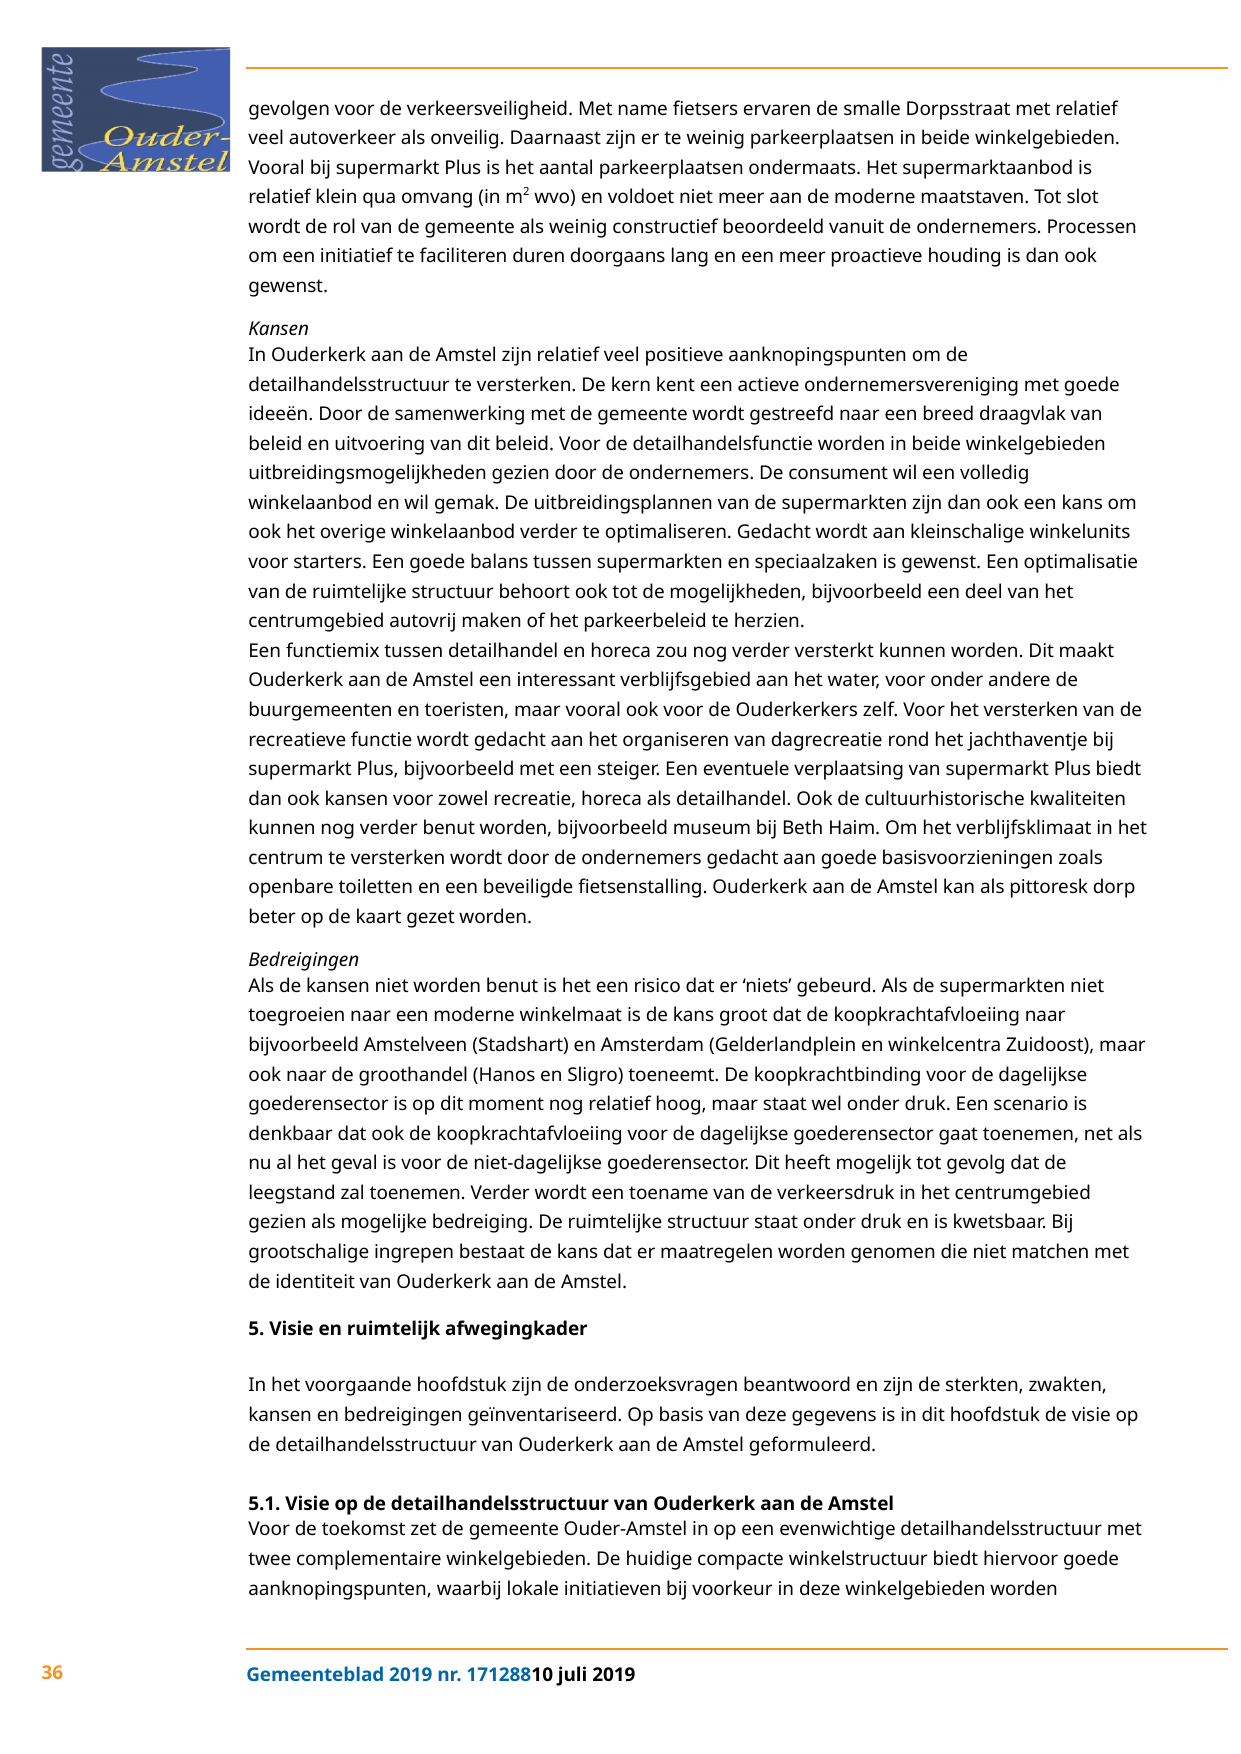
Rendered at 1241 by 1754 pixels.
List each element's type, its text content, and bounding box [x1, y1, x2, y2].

text Als de kansen niet worden benut is het een risico dat er ‘niets’ gebeurd. Als de supermarkten niet toegroeien naar een moderne winkelmaat is de kans groot dat de koopkrachtafvloeiing naar bijvoorbeeld Amstelveen (Stadshart) en Amsterdam (Gelderlandplein en winkelcentra Zuidoost), maar ook naar de groothandel (Hanos en Sligro) toeneemt. De koopkrachtbinding voor de dagelijkse goederensector is op dit moment nog relatief hoog, maar staat wel onder druk. Een scenario is denkbaar dat ook de koopkrachtafvloeiing voor de dagelijkse goederensector gaat toenemen, net als nu al het geval is voor de niet-dagelijkse goederensector. Dit heeft mogelijk tot gevolg dat de leegstand zal toenemen. Verder wordt een toename van de verkeersdruk in het centrumgebied gezien als mogelijke bedreiging. De ruimtelijke structuur staat onder druk en is kwetsbaar. Bij grootschalige ingrepen bestaat de kans dat er maatregelen worden genomen die niet matchen met de identiteit van Ouderkerk aan de Amstel. [248, 972, 1152, 1294]
text Voor de toekomst zet de gemeente Ouder-Amstel in op een evenwichtige detailhandelsstructuur met twee complementaire winkelgebieden. De huidige compacte winkelstructuur biedt hiervoor goede aanknopingspunten, waarbij lokale initiatieven bij voorkeur in deze winkelgebieden worden [248, 1516, 1152, 1601]
text 5.1. Visie op de detailhandelsstructuur van Ouderkerk aan de Amstel [248, 1490, 1152, 1516]
text In Ouderkerk aan de Amstel zijn relatief veel positieve aanknopingspunten om de detailhandelsstructuur te versterken. De kern kent een actieve ondernemersvereniging met goede ideeën. Door de samenwerking met de gemeente wordt gestreefd naar een breed draagvlak van beleid en uitvoering van dit beleid. Voor de detailhandelsfunctie worden in beide winkelgebieden uitbreidingsmogelijkheden gezien door de ondernemers. De consument wil een volledig winkelaanbod en wil gemak. De uitbreidingsplannen van de supermarkten zijn dan ook een kans om ook het overige winkelaanbod verder te optimaliseren. Gedacht wordt aan kleinschalige winkelunits voor starters. Een goede balans tussen supermarkten en speciaalzaken is gewenst. Een optimalisatie van de ruimtelijke structuur behoort ook tot de mogelijkheden, bijvoorbeeld een deel van het centrumgebied autovrij maken of het parkeerbeleid te herzien. [248, 341, 1152, 633]
text gevolgen voor de verkeersveiligheid. Met name fietsers ervaren de smalle Dorpsstraat met relatief veel autoverkeer als onveilig. Daarnaast zijn er te weinig parkeerplaatsen in beide winkelgebieden. Vooral bij supermarkt Plus is het aantal parkeerplaatsen ondermaats. Het supermarktaanbod is relatief klein qua omvang (in m2 wvo) en voldoet niet meer aan de moderne maatstaven. Tot slot wordt de rol van de gemeente als weinig constructief beoordeeld vanuit de ondernemers. Processen om een initiatief te faciliteren duren doorgaans lang en een meer proactieve houding is dan ook gewenst. [248, 95, 1152, 298]
text In het voorgaande hoofdstuk zijn de onderzoeksvragen beantwoord en zijn de sterkten, zwakten, kansen en bedreigingen geïnventariseerd. Op basis van deze gegevens is in dit hoofdstuk de visie op de detailhandelsstructuur van Ouderkerk aan de Amstel geformuleerd. [248, 1372, 1152, 1456]
text Kansen [248, 315, 1152, 341]
text Een functiemix tussen detailhandel en horeca zou nog verder versterkt kunnen worden. Dit maakt Ouderkerk aan de Amstel een interessant verblijfsgebied aan het water, voor onder andere de buurgemeenten en toeristen, maar vooral ook voor de Ouderkerkers zelf. Voor het versterken van de recreatieve functie wordt gedacht aan het organiseren van dagrecreatie rond het jachthaventje bij supermarkt Plus, bijvoorbeeld met een steiger. Een eventuele verplaatsing van supermarkt Plus biedt dan ook kansen voor zowel recreatie, horeca als detailhandel. Ook de cultuurhistorische kwaliteiten kunnen nog verder benut worden, bijvoorbeeld museum bij Beth Haim. Om het verblijfsklimaat in het centrum te versterken wordt door de ondernemers gedacht aan goede basisvoorzieningen zoals openbare toiletten en een beveiligde fietsenstalling. Ouderkerk aan de Amstel kan als pittoresk dorp beter op de kaart gezet worden. [248, 637, 1152, 929]
text 5. Visie en ruimtelijk afwegingkader [248, 1313, 1152, 1342]
text Bedreigingen [248, 946, 1152, 972]
picture [41, 47, 231, 172]
